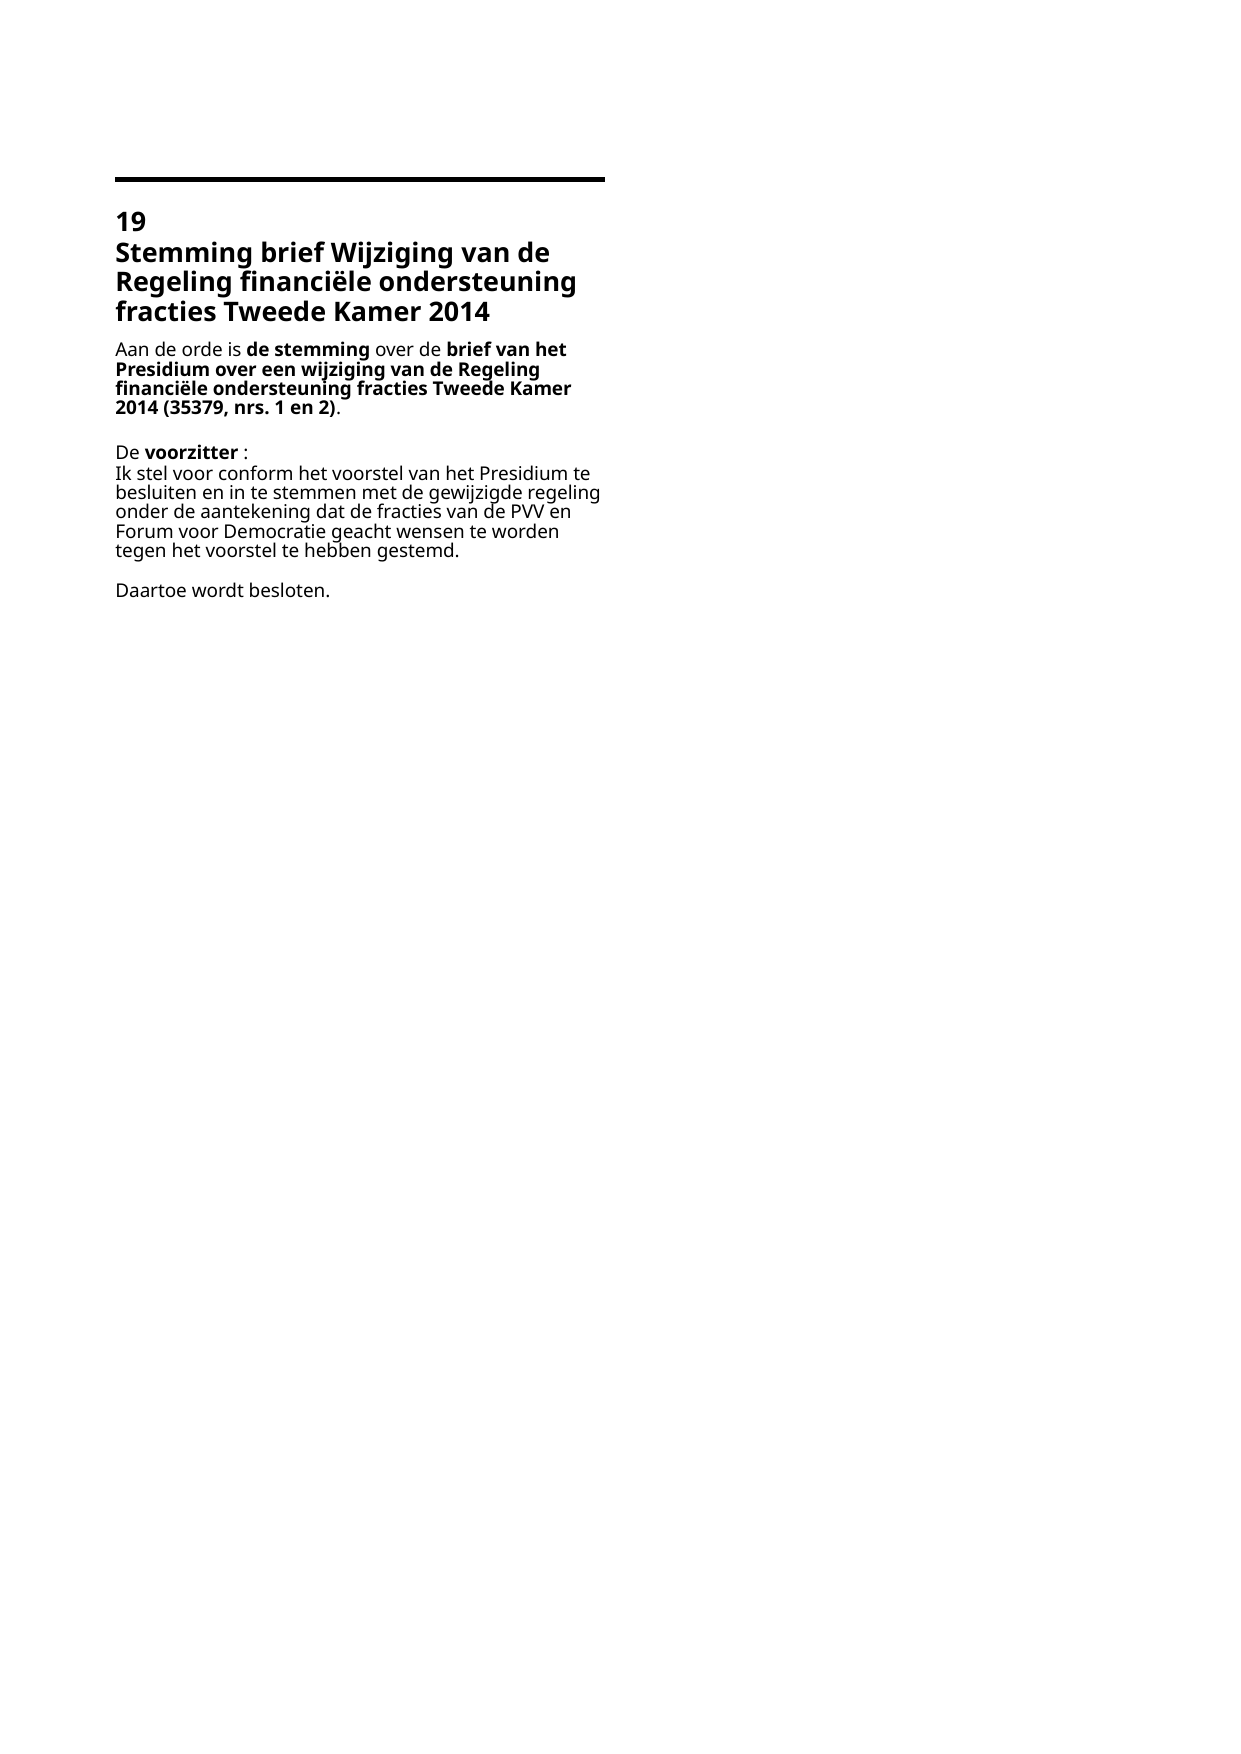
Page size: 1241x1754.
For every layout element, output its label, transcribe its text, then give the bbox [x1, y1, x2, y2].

text De voorzitter : [115, 439, 605, 465]
text Aan de orde is de stemming over de brief van het Presidium over een wijziging van de Regeling financiële ondersteuning fracties Tweede Kamer 2014 (35379, nrs. 1 en 2). [115, 341, 605, 418]
text Stemming brief Wijziging van de Regeling financiële ondersteuning fracties Tweede Kamer 2014 [115, 239, 605, 341]
text 19 [115, 203, 605, 239]
text Ik stel voor conform het voorstel van het Presidium te besluiten en in te stemmen met de gewijzigde regeling onder de aantekening dat de fracties van de PVV en Forum voor Democratie geacht wensen te worden tegen het voorstel te hebben gestemd. [115, 465, 605, 561]
text Daartoe wordt besloten. [115, 582, 605, 601]
